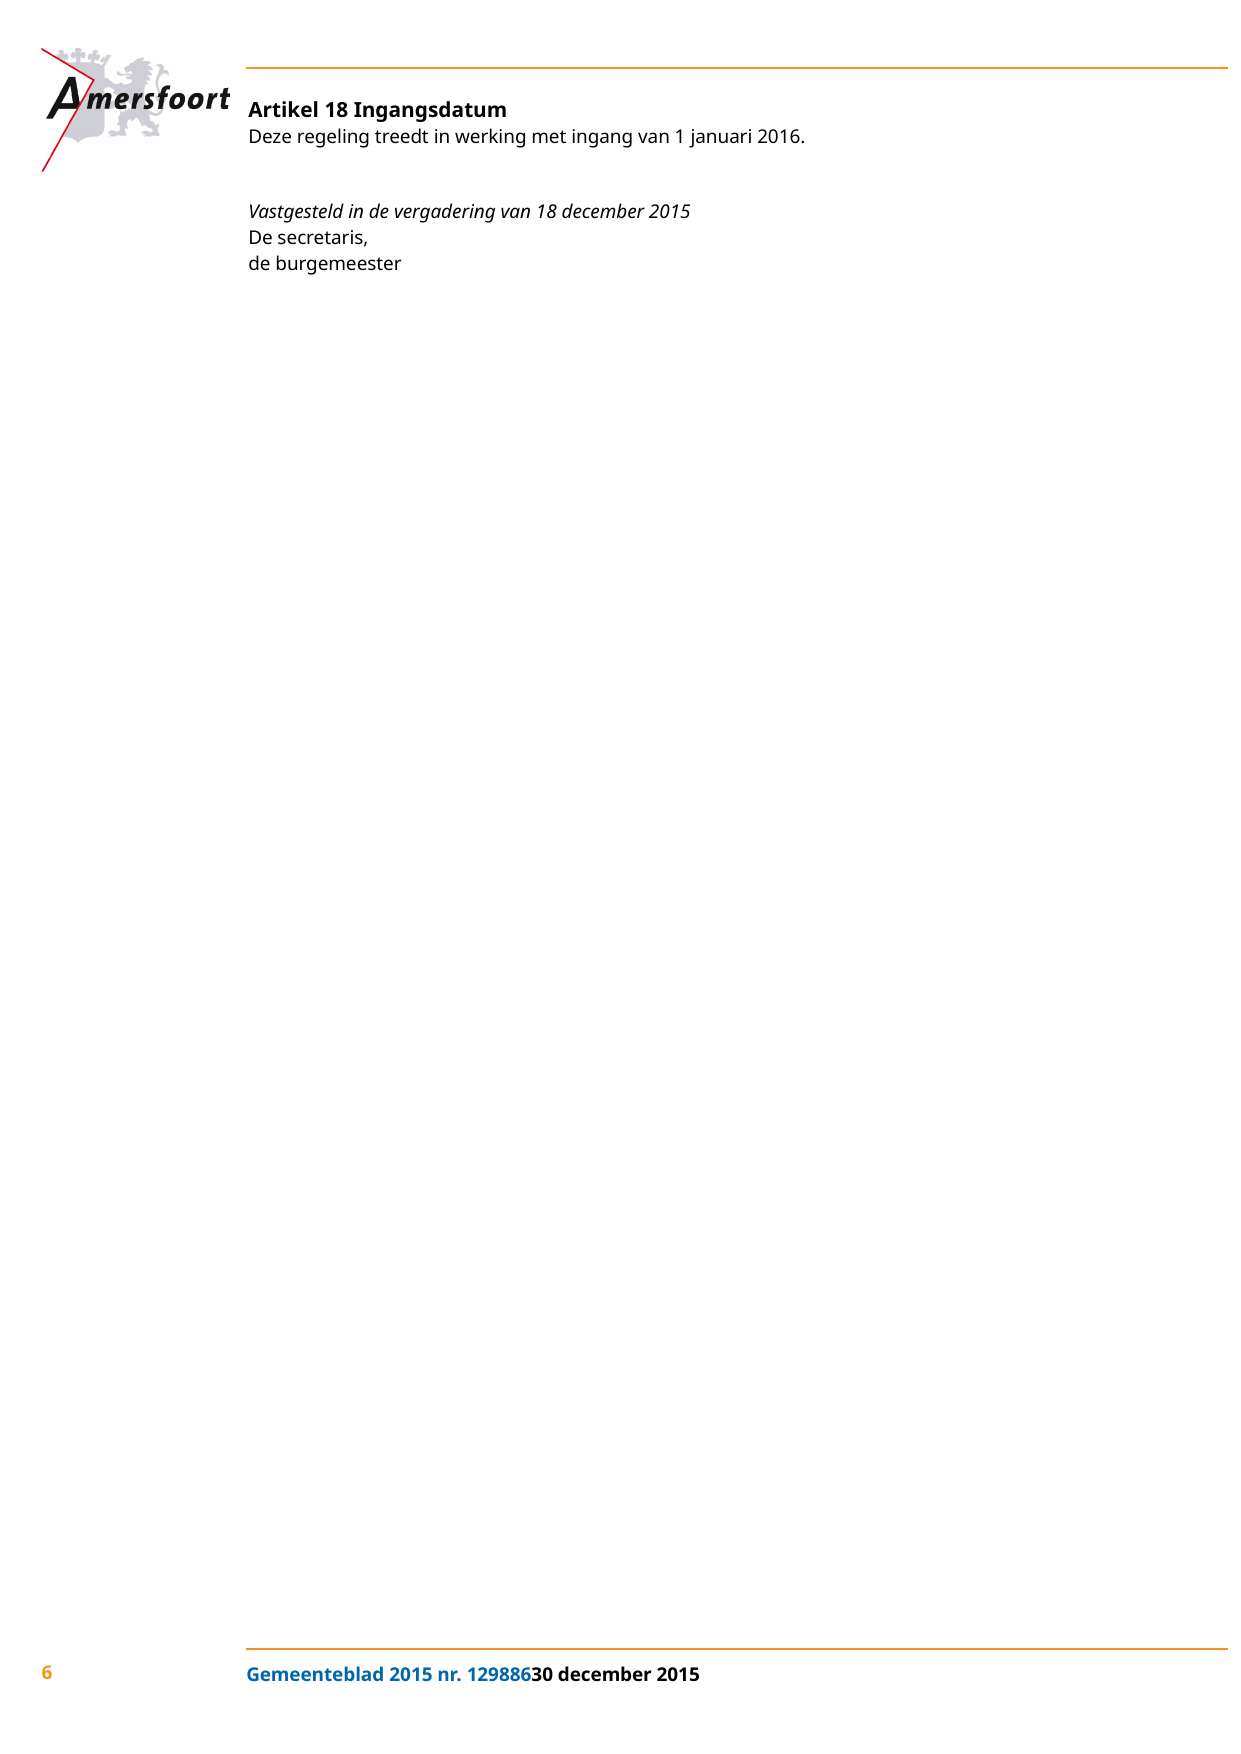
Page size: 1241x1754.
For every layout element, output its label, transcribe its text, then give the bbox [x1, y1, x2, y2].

text Vastgesteld in de vergadering van 18 december 2015 [248, 198, 1152, 224]
text De secretaris, [248, 224, 1152, 250]
picture [41, 47, 231, 172]
text de burgemeester [248, 250, 1152, 276]
text Artikel 18 Ingangsdatum [248, 95, 1152, 123]
text Deze regeling treedt in werking met ingang van 1 januari 2016. [248, 123, 1152, 149]
